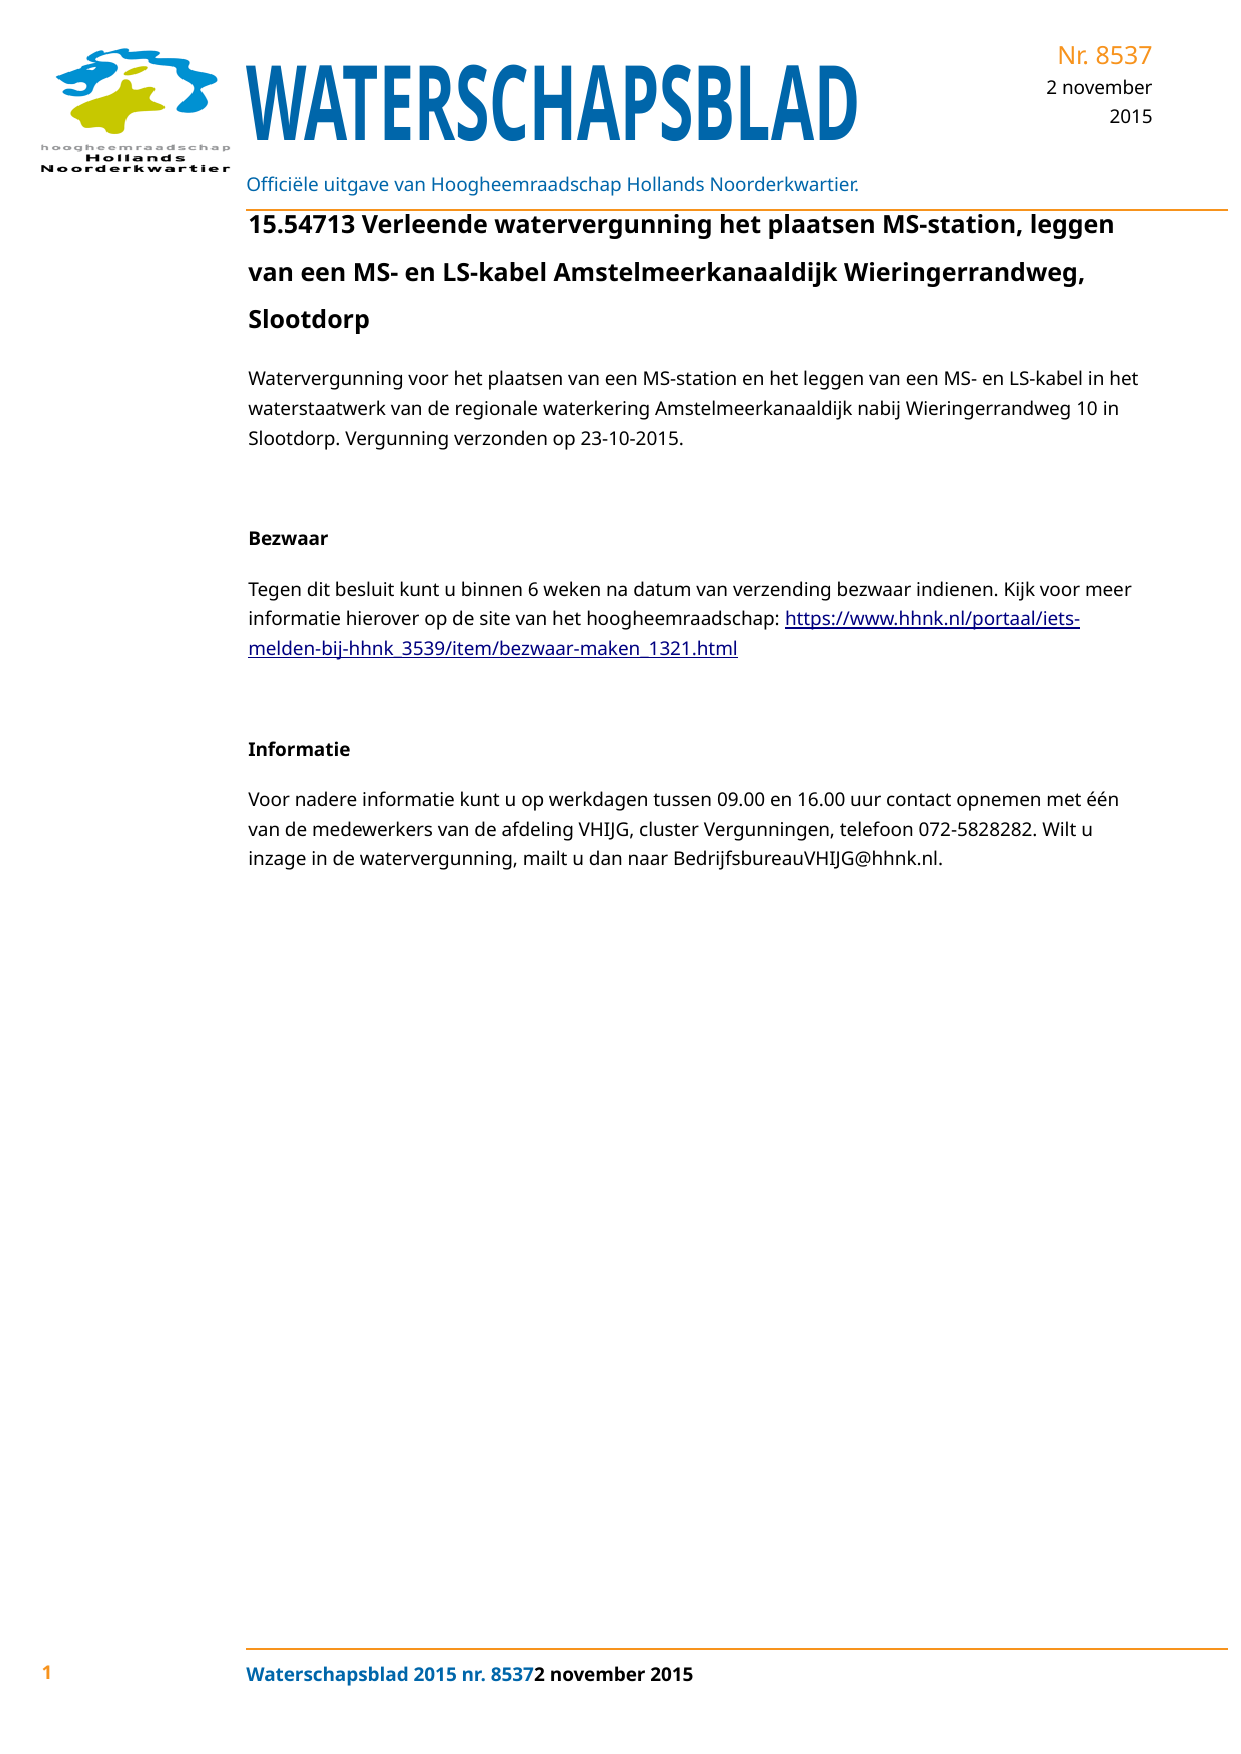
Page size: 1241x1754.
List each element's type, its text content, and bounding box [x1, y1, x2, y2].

text 15.54713 Verleende watervergunning het plaatsen MS-station, leggen van een MS- en LS-kabel Amstelmeerkanaaldijk Wieringerrandweg, Slootdorp [248, 211, 1152, 336]
text Informatie [248, 736, 1152, 762]
text Voor nadere informatie kunt u op werkdagen tussen 09.00 en 16.00 uur contact opnemen met één van de medewerkers van de afdeling VHIJG, cluster Vergunningen, telefoon 072-5828282. Wilt u inzage in de watervergunning, mailt u dan naar BedrijfsbureauVHIJG@hhnk.nl. [248, 786, 1152, 871]
picture [41, 47, 231, 172]
text Watervergunning voor het plaatsen van een MS-station en het leggen van een MS- en LS-kabel in het waterstaatwerk van de regionale waterkering Amstelmeerkanaaldijk nabij Wieringerrandweg 10 in Slootdorp. Vergunning verzonden op 23-10-2015. [248, 366, 1152, 450]
text Bezwaar [248, 526, 1152, 551]
text Tegen dit besluit kunt u binnen 6 weken na datum van verzending bezwaar indienen. Kijk voor meer informatie hierover op de site van het hoogheemraadschap: https://www.hhnk.nl/portaal/iets-melden-bij-hhnk_3539/item/bezwaar-maken_1321.html [248, 576, 1152, 661]
